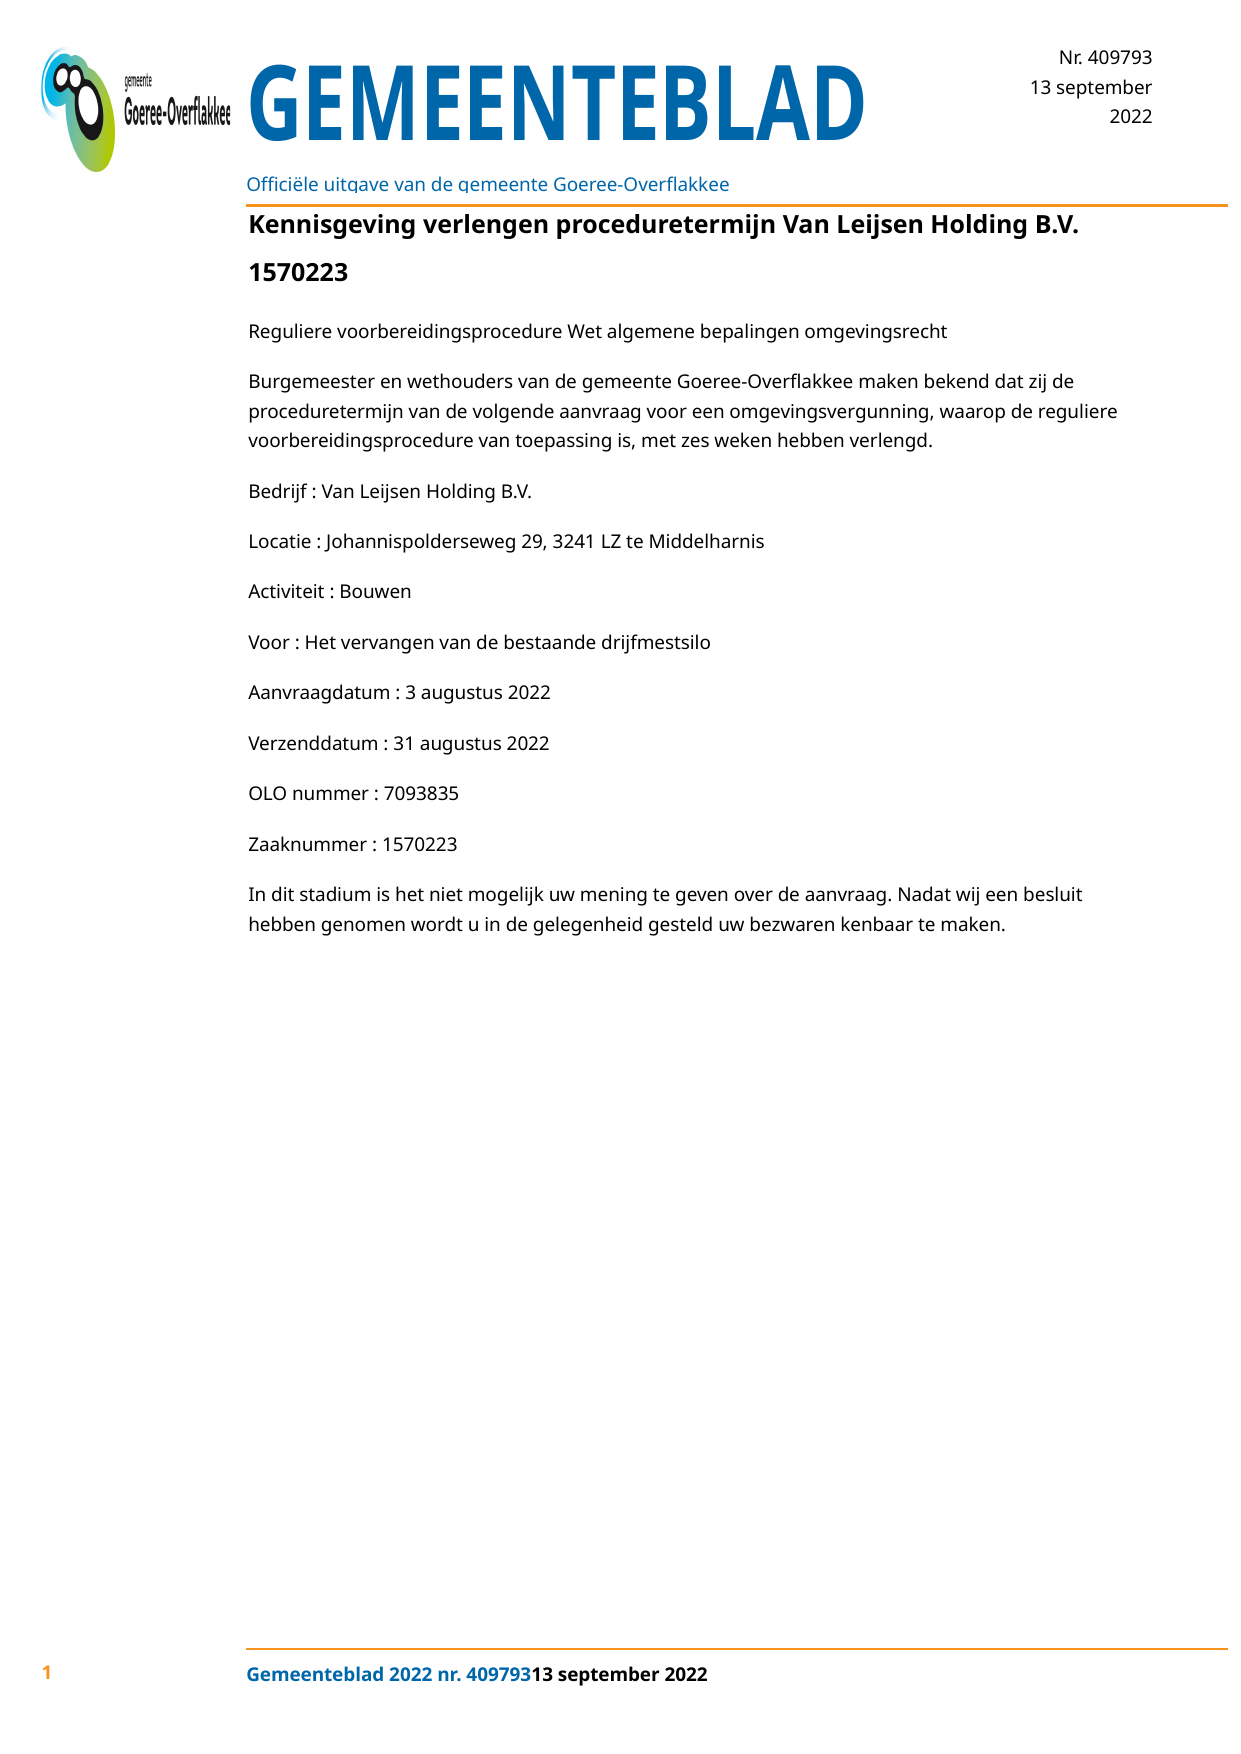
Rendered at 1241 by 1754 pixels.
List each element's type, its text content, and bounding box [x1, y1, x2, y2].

text Bedrijf : Van Leijsen Holding B.V. [248, 478, 1152, 504]
text Reguliere voorbereidingsprocedure Wet algemene bepalingen omgevingsrecht [248, 318, 1152, 344]
text Kennisgeving verlengen proceduretermijn Van Leijsen Holding B.V. 1570223 [248, 207, 1152, 288]
text Activiteit : Bouwen [248, 579, 1152, 604]
text Locatie : Johannispolderseweg 29, 3241 LZ te Middelharnis [248, 528, 1152, 554]
text OLO nummer : 7093835 [248, 780, 1152, 806]
text Burgemeester en wethouders van de gemeente Goeree-Overflakkee maken bekend dat zij de proceduretermijn van de volgende aanvraag voor een omgevingsvergunning, waarop de reguliere voorbereidingsprocedure van toepassing is, met zes weken hebben verlengd. [248, 368, 1152, 453]
text Verzenddatum : 31 augustus 2022 [248, 730, 1152, 756]
text Zaaknummer : 1570223 [248, 831, 1152, 857]
picture [41, 47, 231, 172]
text Voor : Het vervangen van de bestaande drijfmestsilo [248, 629, 1152, 655]
text Aanvraagdatum : 3 augustus 2022 [248, 679, 1152, 705]
text In dit stadium is het niet mogelijk uw mening te geven over de aanvraag. Nadat wij een besluit hebben genomen wordt u in de gelegenheid gesteld uw bezwaren kenbaar te maken. [248, 881, 1152, 937]
